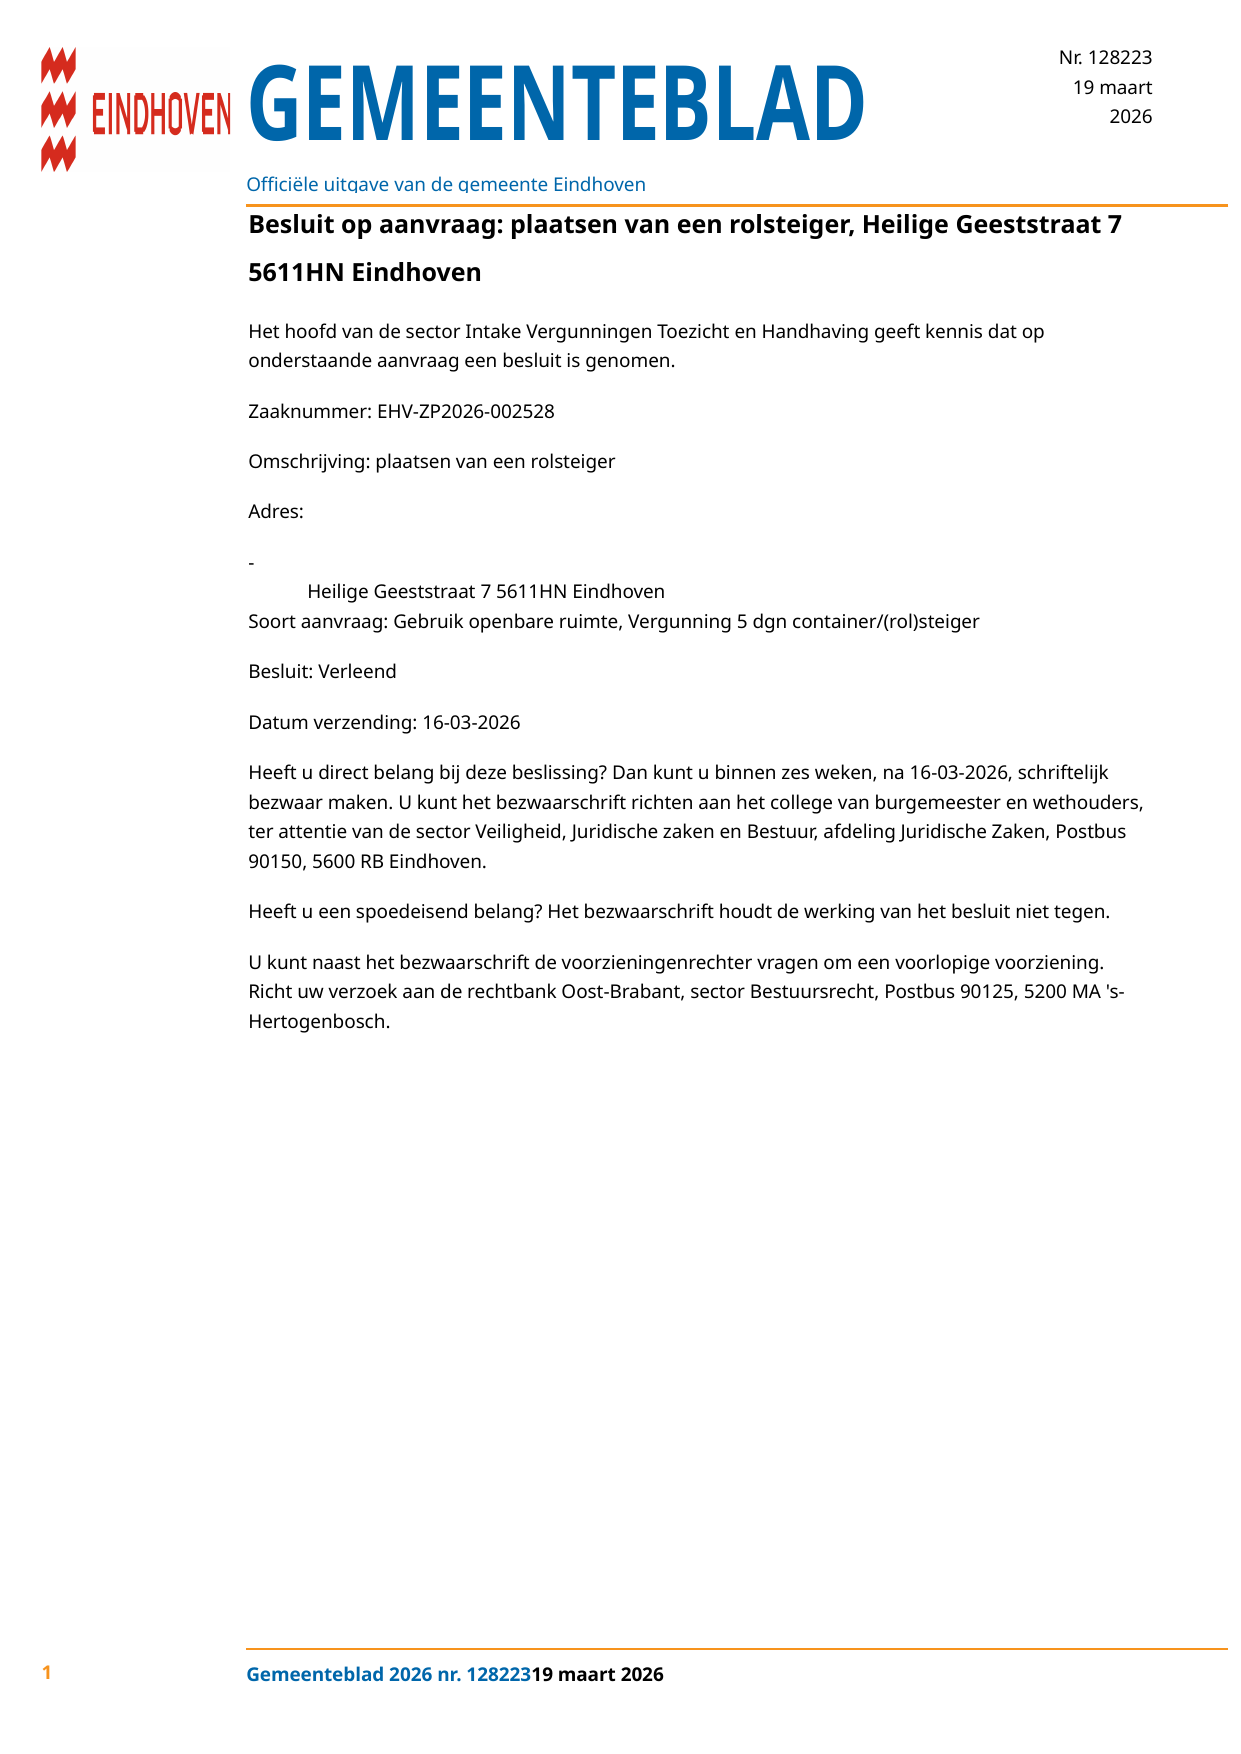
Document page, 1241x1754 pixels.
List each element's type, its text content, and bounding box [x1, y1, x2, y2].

text Heeft u direct belang bij deze beslissing? Dan kunt u binnen zes weken, na 16-03-2026, schriftelijk bezwaar maken. U kunt het bezwaarschrift richten aan het college van burgemeester en wethouders, ter attentie van de sector Veiligheid, Juridische zaken en Bestuur, afdeling Juridische Zaken, Postbus 90150, 5600 RB Eindhoven. [248, 759, 1152, 874]
text Zaaknummer: EHV-ZP2026-002528 [248, 398, 1152, 424]
text Omschrijving: plaatsen van een rolsteiger [248, 448, 1152, 474]
list Heilige Geeststraat 7 5611HN Eindhoven [248, 579, 1152, 604]
picture [41, 47, 231, 172]
text Datum verzending: 16-03-2026 [248, 709, 1152, 735]
text Besluit: Verleend [248, 659, 1152, 684]
text Heeft u een spoedeisend belang? Het bezwaarschrift houdt de werking van het besluit niet tegen. [248, 899, 1152, 924]
text Soort aanvraag: Gebruik openbare ruimte, Vergunning 5 dgn container/(rol)steiger [248, 608, 1152, 634]
text U kunt naast het bezwaarschrift de voorzieningenrechter vragen om een voorlopige voorziening. Richt uw verzoek aan de rechtbank Oost-Brabant, sector Bestuursrecht, Postbus 90125, 5200 MA 's-Hertogenbosch. [248, 949, 1152, 1034]
text Het hoofd van de sector Intake Vergunningen Toezicht en Handhaving geeft kennis dat op onderstaande aanvraag een besluit is genomen. [248, 318, 1152, 373]
text Adres: [248, 499, 1152, 524]
text Besluit op aanvraag: plaatsen van een rolsteiger, Heilige Geeststraat 7 5611HN Eindhoven [248, 207, 1152, 288]
